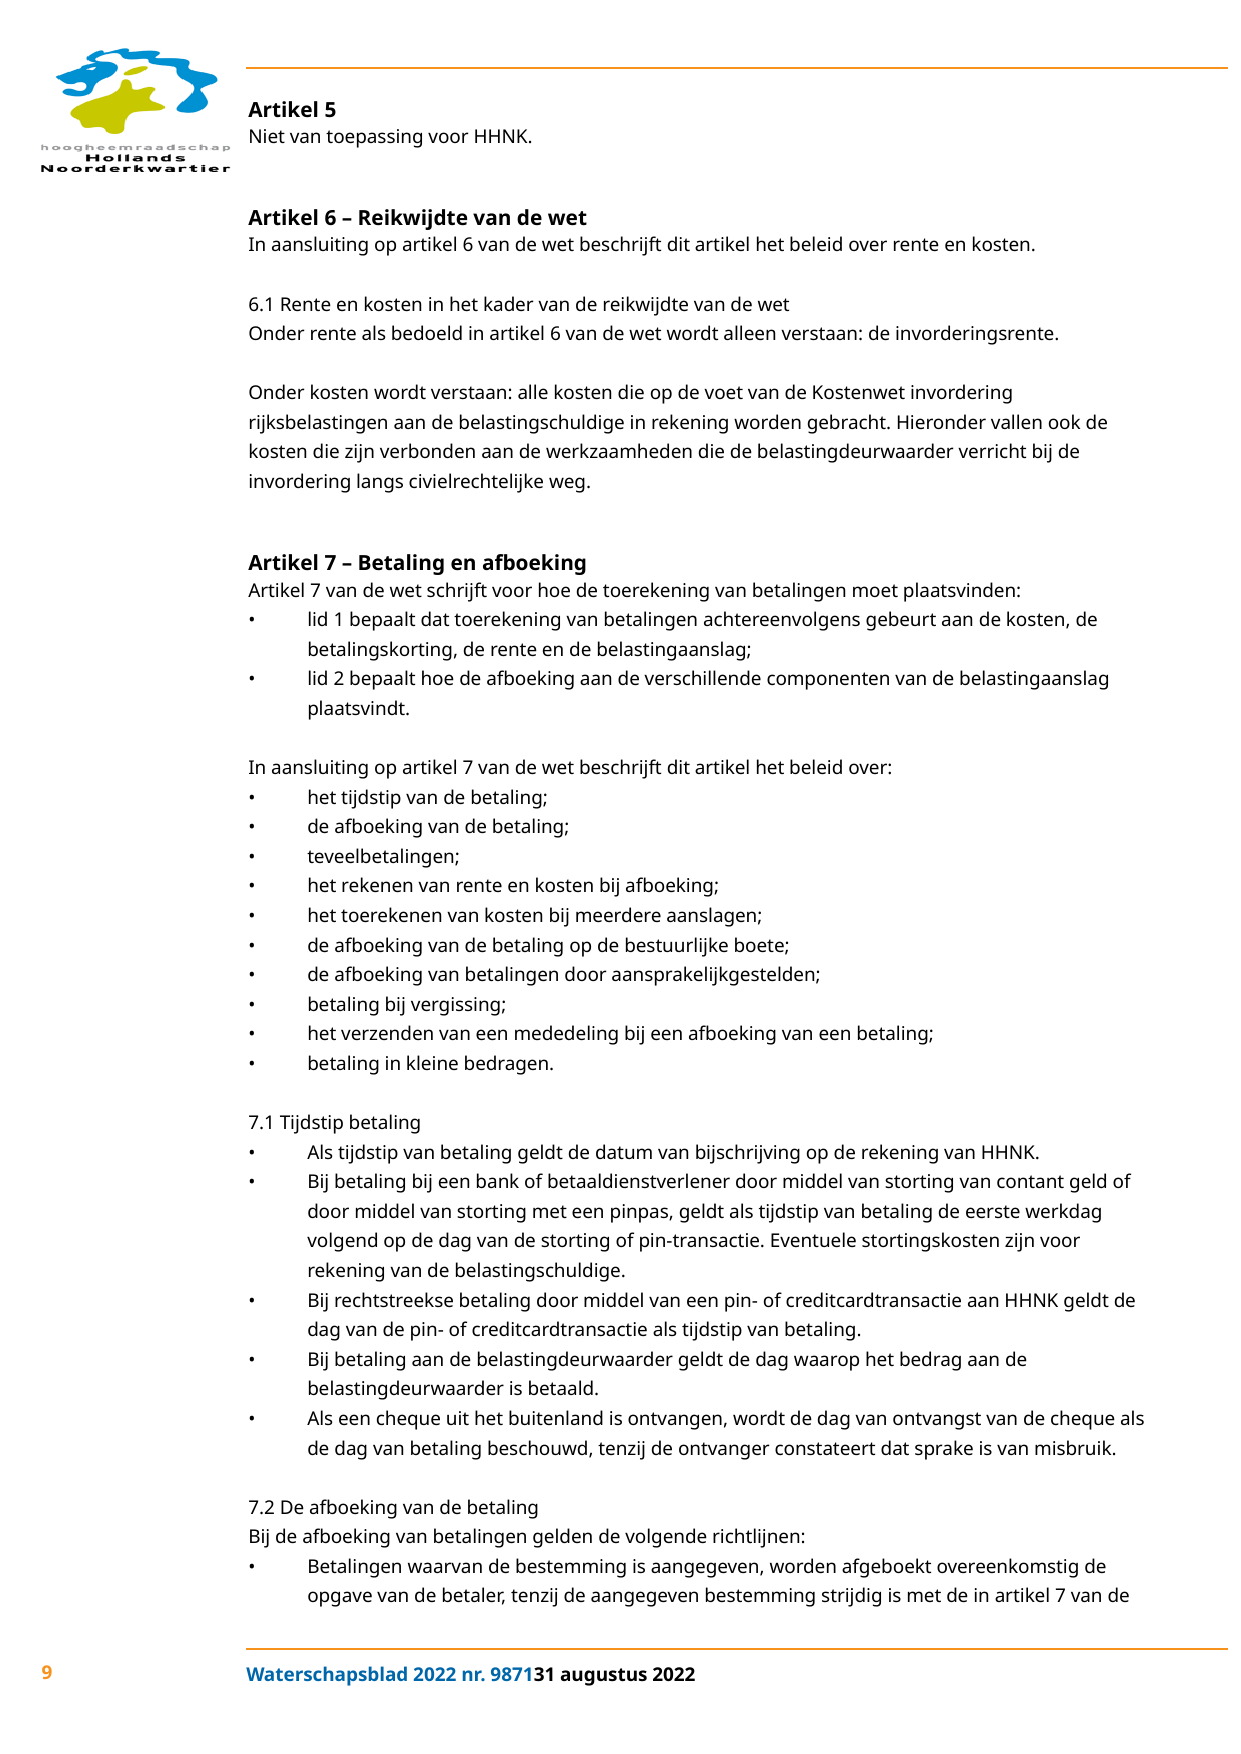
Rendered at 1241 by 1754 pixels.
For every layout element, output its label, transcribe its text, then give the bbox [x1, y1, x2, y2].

text 7.2 De afboeking van de betaling [248, 1494, 1152, 1519]
list teveelbetalingen; [248, 843, 1152, 869]
text Artikel 5 [248, 95, 1152, 123]
text Onder rente als bedoeld in artikel 6 van de wet wordt alleen verstaan: de invorderingsrente. [248, 320, 1152, 346]
list het verzenden van een mededeling bij een afboeking van een betaling; [248, 1021, 1152, 1046]
text 7.1 Tijdstip betaling [248, 1109, 1152, 1135]
list Bij betaling bij een bank of betaaldienstverlener door middel van storting van contant geld of door middel van storting met een pinpas, geldt als tijdstip van betaling de eerste werkdag volgend op de dag van de storting of pin-transactie. Eventuele stortingskosten zijn voor rekening van de belastingschuldige. [248, 1168, 1152, 1283]
list het tijdstip van de betaling; [248, 784, 1152, 809]
list het toerekenen van kosten bij meerdere aanslagen; [248, 902, 1152, 928]
list Als tijdstip van betaling geldt de datum van bijschrijving op de rekening van HHNK. [248, 1139, 1152, 1164]
list betaling in kleine bedragen. [248, 1050, 1152, 1076]
list de afboeking van betalingen door aansprakelijkgestelden; [248, 961, 1152, 987]
list betaling bij vergissing; [248, 991, 1152, 1017]
text Artikel 6 – Reikwijdte van de wet [248, 203, 1152, 232]
list Betalingen waarvan de bestemming is aangegeven, worden afgeboekt overeenkomstig de opgave van de betaler, tenzij de aangegeven bestemming strijdig is met de in artikel 7 van de [248, 1553, 1152, 1608]
list het rekenen van rente en kosten bij afboeking; [248, 873, 1152, 898]
text Onder kosten wordt verstaan: alle kosten die op de voet van de Kostenwet invordering rijksbelastingen aan de belastingschuldige in rekening worden gebracht. Hieronder vallen ook de kosten die zijn verbonden aan de werkzaamheden die de belastingdeurwaarder verricht bij de invordering langs civielrechtelijke weg. [248, 379, 1152, 494]
list lid 1 bepaalt dat toerekening van betalingen achtereenvolgens gebeurt aan de kosten, de betalingskorting, de rente en de belastingaanslag; [248, 606, 1152, 662]
list lid 2 bepaalt hoe de afboeking aan de verschillende componenten van de belastingaanslag plaatsvindt. [248, 666, 1152, 721]
text In aansluiting op artikel 6 van de wet beschrijft dit artikel het beleid over rente en kosten. [248, 232, 1152, 257]
list Als een cheque uit het buitenland is ontvangen, wordt de dag van ontvangst van de cheque als de dag van betaling beschouwd, tenzij de ontvanger constateert dat sprake is van misbruik. [248, 1405, 1152, 1460]
text In aansluiting op artikel 7 van de wet beschrijft dit artikel het beleid over: [248, 754, 1152, 780]
text Niet van toepassing voor HHNK. [248, 123, 1152, 149]
text 6.1 Rente en kosten in het kader van de reikwijdte van de wet [248, 291, 1152, 317]
text Artikel 7 – Betaling en afboeking [248, 548, 1152, 577]
list de afboeking van de betaling; [248, 813, 1152, 839]
text Bij de afboeking van betalingen gelden de volgende richtlijnen: [248, 1523, 1152, 1549]
picture [41, 47, 231, 172]
list Bij rechtstreekse betaling door middel van een pin- of creditcardtransactie aan HHNK geldt de dag van de pin- of creditcardtransactie als tijdstip van betaling. [248, 1287, 1152, 1342]
list Bij betaling aan de belastingdeurwaarder geldt de dag waarop het bedrag aan de belastingdeurwaarder is betaald. [248, 1346, 1152, 1401]
text Artikel 7 van de wet schrijft voor hoe de toerekening van betalingen moet plaatsvinden: [248, 577, 1152, 602]
list de afboeking van de betaling op de bestuurlijke boete; [248, 932, 1152, 957]
